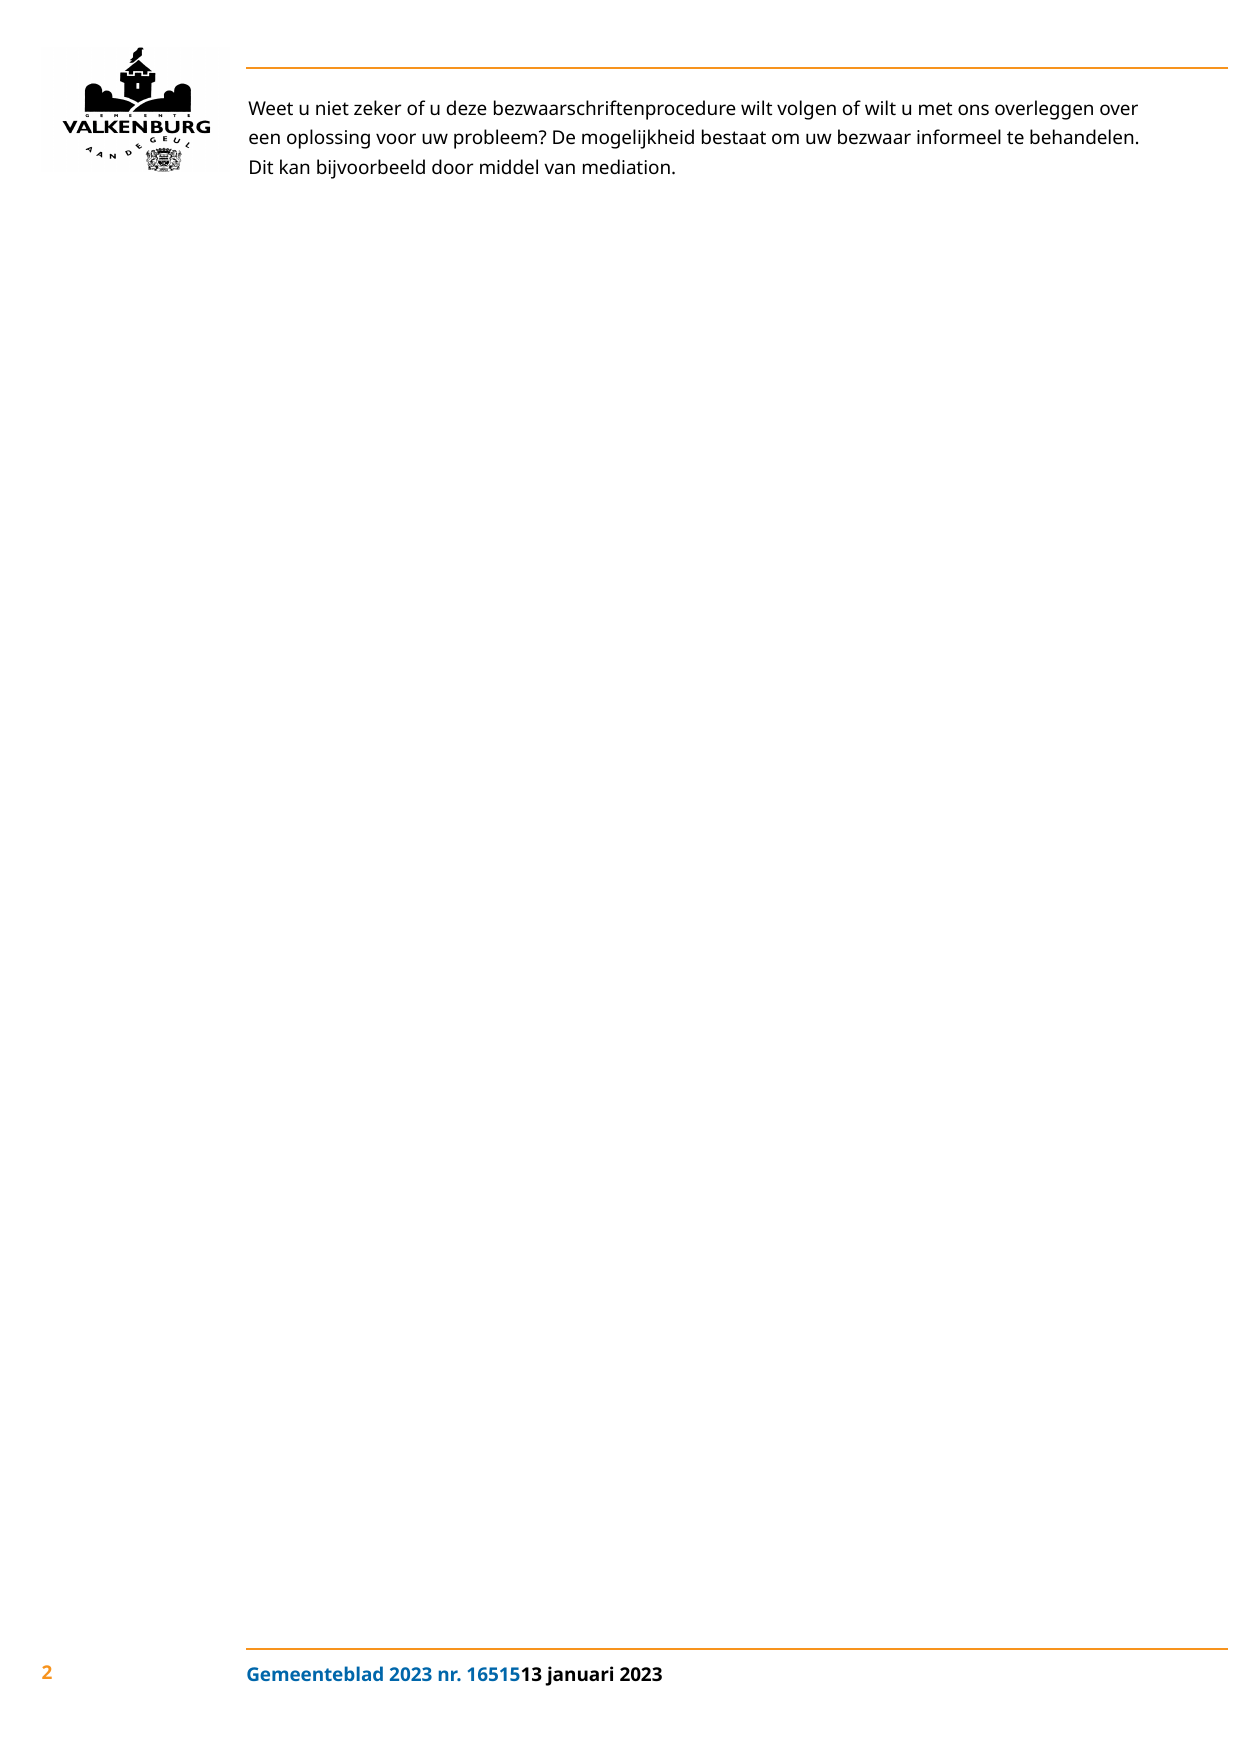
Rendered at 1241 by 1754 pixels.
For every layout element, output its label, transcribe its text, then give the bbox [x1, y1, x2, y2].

text Weet u niet zeker of u deze bezwaarschriftenprocedure wilt volgen of wilt u met ons overleggen over een oplossing voor uw probleem? De mogelijkheid bestaat om uw bezwaar informeel te behandelen. Dit kan bijvoorbeeld door middel van mediation. [248, 95, 1152, 180]
picture [41, 47, 231, 172]
